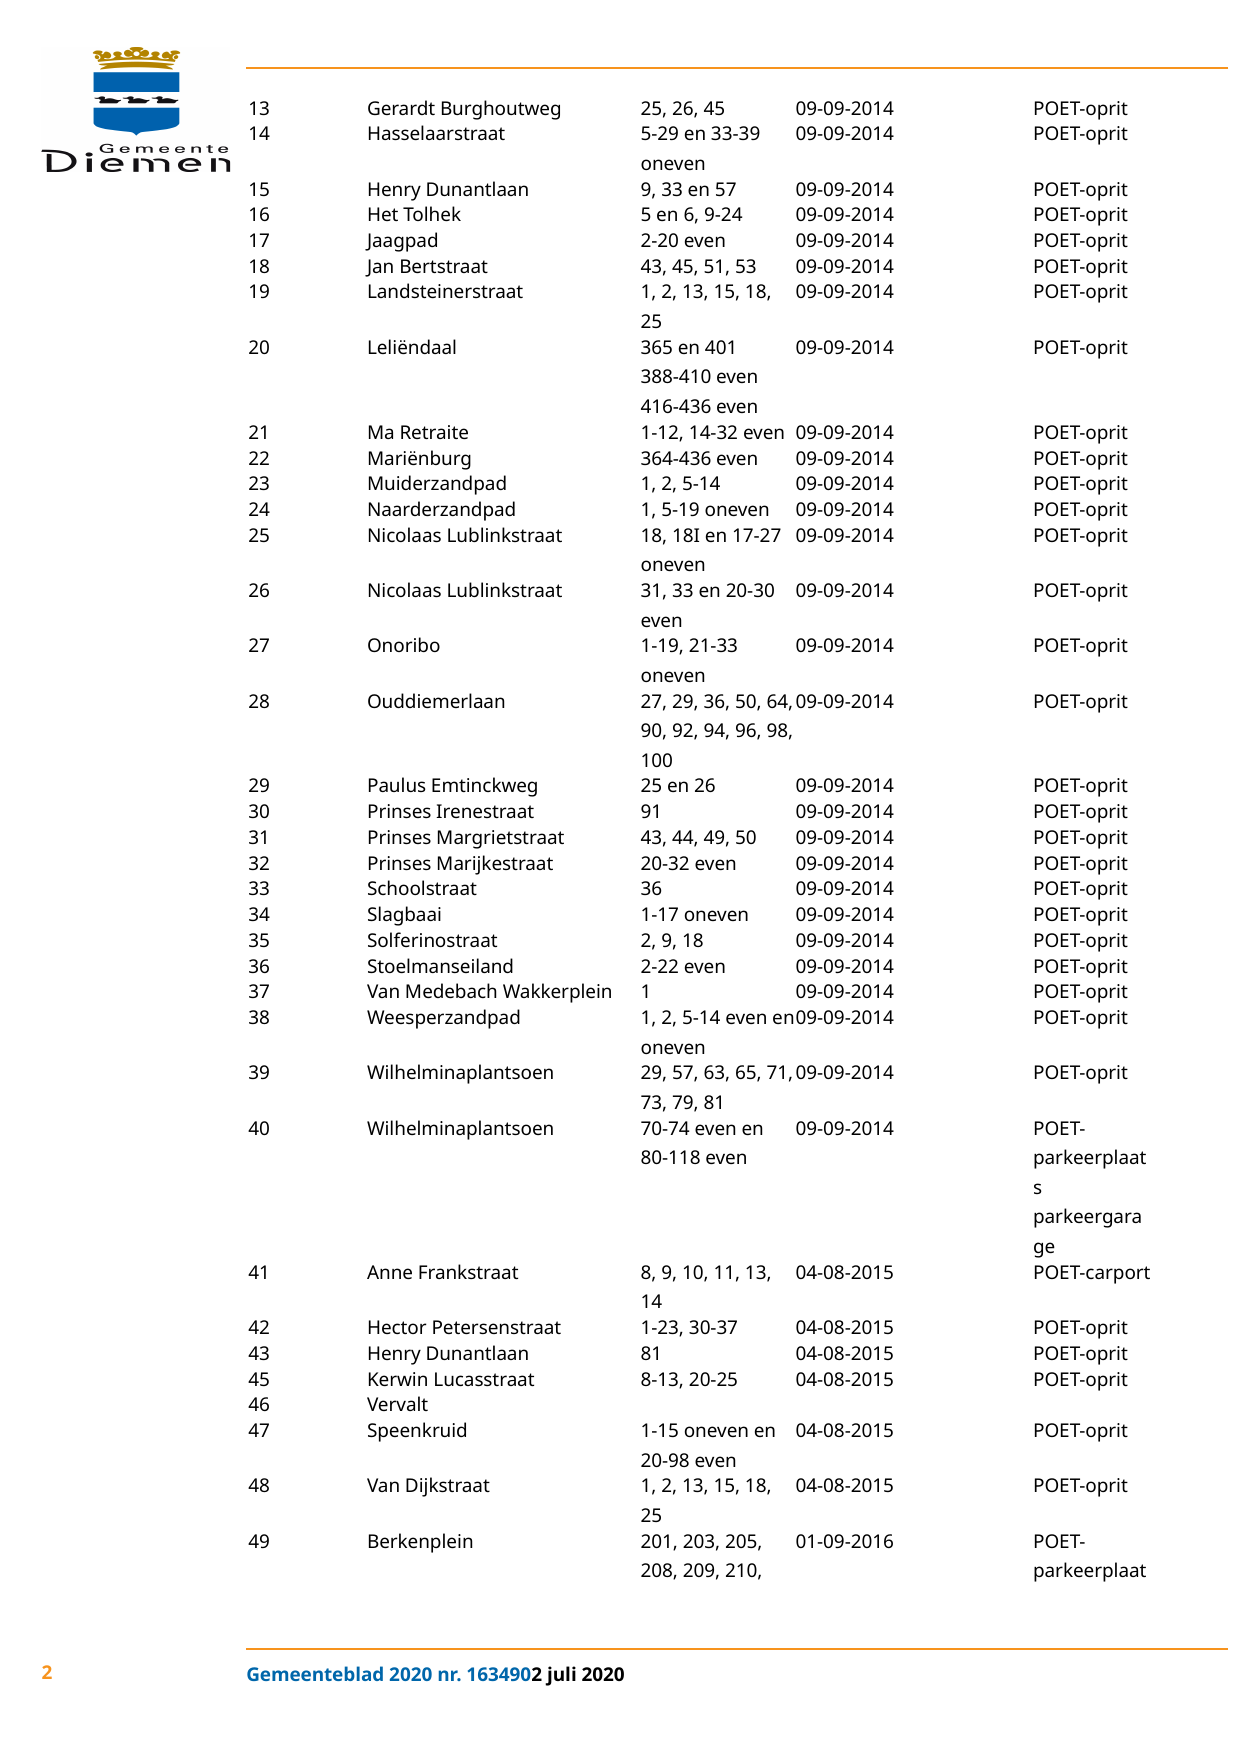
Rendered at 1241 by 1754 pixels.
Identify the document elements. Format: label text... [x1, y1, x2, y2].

table_cell 39 [248, 1060, 367, 1115]
table_cell 09-09-2014 [795, 445, 1033, 470]
table_cell Nicolaas Lublinkstraat [367, 522, 640, 577]
table_cell Henry Dunantlaan [367, 1340, 640, 1366]
table_cell 09-09-2014 [795, 470, 1033, 496]
table_cell 33 [248, 876, 367, 901]
table_cell Het Tolhek [367, 202, 640, 227]
table_cell 09-09-2014 [795, 121, 1033, 176]
table_cell POET-oprit [1033, 824, 1152, 850]
table_cell Ouddiemerlaan [367, 688, 640, 773]
table_cell POET-oprit [1033, 227, 1152, 253]
table_cell 09-09-2014 [795, 202, 1033, 227]
table_cell 23 [248, 470, 367, 496]
table_cell POET-oprit [1033, 1473, 1152, 1528]
table_cell 09-09-2014 [795, 876, 1033, 901]
table_cell 1-19, 21-33 oneven [640, 633, 795, 688]
table_cell 09-09-2014 [795, 799, 1033, 824]
table_cell Naarderzandpad [367, 496, 640, 522]
table_cell POET-carport [1033, 1259, 1152, 1314]
table_cell Wilhelminaplantsoen [367, 1060, 640, 1115]
table_cell POET-oprit [1033, 419, 1152, 445]
table_cell [1033, 1391, 1152, 1417]
table_cell POET-oprit [1033, 979, 1152, 1004]
table_cell Henry Dunantlaan [367, 176, 640, 202]
table_cell Hector Petersenstraat [367, 1314, 640, 1340]
table_cell 5 en 6, 9-24 [640, 202, 795, 227]
table_cell POET-oprit [1033, 901, 1152, 927]
table_cell Vervalt [367, 1391, 640, 1417]
table_cell 45 [248, 1366, 367, 1391]
table_cell 09-09-2014 [795, 253, 1033, 279]
table_cell 34 [248, 901, 367, 927]
table_cell 49 [248, 1528, 367, 1583]
table_cell 41 [248, 1259, 367, 1314]
table_cell 09-09-2014 [795, 334, 1033, 419]
table_cell POET-oprit [1033, 927, 1152, 953]
table_cell Weesperzandpad [367, 1004, 640, 1059]
table_cell Van Medebach Wakkerplein [367, 979, 640, 1004]
table_cell POET-oprit [1033, 121, 1152, 176]
table_cell Nicolaas Lublinkstraat [367, 577, 640, 632]
table_cell 09-09-2014 [795, 279, 1033, 334]
table_cell POET-oprit [1033, 279, 1152, 334]
table_cell 27, 29, 36, 50, 64, 90, 92, 94, 96, 98, 100 [640, 688, 795, 773]
table_cell 09-09-2014 [795, 1060, 1033, 1115]
table_cell 09-09-2014 [795, 979, 1033, 1004]
table_cell Kerwin Lucasstraat [367, 1366, 640, 1391]
table_cell 1-15 oneven en 20-98 even [640, 1417, 795, 1472]
table_cell 365 en 401 388-410 even 416-436 even [640, 334, 795, 419]
table_cell Leliëndaal [367, 334, 640, 419]
table_cell 38 [248, 1004, 367, 1059]
table_cell 26 [248, 577, 367, 632]
table_cell POET-oprit [1033, 850, 1152, 876]
table_cell 1, 2, 5-14 even en oneven [640, 1004, 795, 1059]
table_cell Anne Frankstraat [367, 1259, 640, 1314]
table_cell 43, 45, 51, 53 [640, 253, 795, 279]
table_cell POET-oprit [1033, 334, 1152, 419]
table_cell 47 [248, 1417, 367, 1472]
table_cell 09-09-2014 [795, 850, 1033, 876]
table_cell 09-09-2014 [795, 901, 1033, 927]
table_cell 04-08-2015 [795, 1314, 1033, 1340]
table_cell POET-oprit [1033, 253, 1152, 279]
table_cell Wilhelminaplantsoen [367, 1115, 640, 1259]
table_cell 25, 26, 45 [640, 95, 795, 121]
table_cell POET-oprit [1033, 577, 1152, 632]
table_cell Jan Bertstraat [367, 253, 640, 279]
table_cell Jaagpad [367, 227, 640, 253]
table_cell 17 [248, 227, 367, 253]
table_cell POET-oprit [1033, 470, 1152, 496]
table_cell 20 [248, 334, 367, 419]
table_cell [640, 1391, 795, 1417]
table_cell Solferinostraat [367, 927, 640, 953]
table_cell POET-parkeerplaats parkeergarage [1033, 1115, 1152, 1259]
table_cell Ma Retraite [367, 419, 640, 445]
table_cell Paulus Emtinckweg [367, 773, 640, 798]
table_cell 43, 44, 49, 50 [640, 824, 795, 850]
table_cell 43 [248, 1340, 367, 1366]
table_cell 09-09-2014 [795, 176, 1033, 202]
table_cell Landsteinerstraat [367, 279, 640, 334]
table_cell POET-oprit [1033, 876, 1152, 901]
table_cell 19 [248, 279, 367, 334]
table_cell Muiderzandpad [367, 470, 640, 496]
table_cell 9, 33 en 57 [640, 176, 795, 202]
table_cell 09-09-2014 [795, 1115, 1033, 1259]
table_cell 09-09-2014 [795, 577, 1033, 632]
table_cell POET-oprit [1033, 1060, 1152, 1115]
table_cell 8, 9, 10, 11, 13, 14 [640, 1259, 795, 1314]
table_cell Prinses Irenestraat [367, 799, 640, 824]
table_cell 2-22 even [640, 953, 795, 978]
table_cell 09-09-2014 [795, 1004, 1033, 1059]
table_cell Mariënburg [367, 445, 640, 470]
table_cell POET-oprit [1033, 95, 1152, 121]
table_cell Onoribo [367, 633, 640, 688]
table_cell 32 [248, 850, 367, 876]
table_cell Berkenplein [367, 1528, 640, 1583]
table_cell POET-oprit [1033, 688, 1152, 773]
table_cell POET-oprit [1033, 953, 1152, 978]
table_cell Prinses Marijkestraat [367, 850, 640, 876]
table_cell 40 [248, 1115, 367, 1259]
picture [41, 47, 231, 172]
table_cell 1, 2, 13, 15, 18, 25 [640, 1473, 795, 1528]
table_cell 18 [248, 253, 367, 279]
table_cell POET-oprit [1033, 176, 1152, 202]
table_cell 1, 2, 5-14 [640, 470, 795, 496]
table_cell POET-oprit [1033, 1314, 1152, 1340]
table_cell 04-08-2015 [795, 1417, 1033, 1472]
table_cell POET-parkeerplaat [1033, 1528, 1152, 1583]
table_cell 36 [248, 953, 367, 978]
table_cell 35 [248, 927, 367, 953]
table_cell POET-oprit [1033, 1004, 1152, 1059]
table_cell 09-09-2014 [795, 773, 1033, 798]
table_cell 09-09-2014 [795, 688, 1033, 773]
table_cell 09-09-2014 [795, 496, 1033, 522]
table_cell 09-09-2014 [795, 824, 1033, 850]
table_cell Slagbaai [367, 901, 640, 927]
table_cell 1, 2, 13, 15, 18, 25 [640, 279, 795, 334]
table_cell 37 [248, 979, 367, 1004]
table_cell 70-74 even en 80-118 even [640, 1115, 795, 1259]
table_cell 01-09-2016 [795, 1528, 1033, 1583]
table_cell 27 [248, 633, 367, 688]
table_cell 30 [248, 799, 367, 824]
table_cell 1-17 oneven [640, 901, 795, 927]
table_cell [795, 1391, 1033, 1417]
table_cell 16 [248, 202, 367, 227]
table_cell 15 [248, 176, 367, 202]
table_cell Hasselaarstraat [367, 121, 640, 176]
table_cell 364-436 even [640, 445, 795, 470]
table_cell Van Dijkstraat [367, 1473, 640, 1528]
table_cell 1 [640, 979, 795, 1004]
table_cell 04-08-2015 [795, 1340, 1033, 1366]
table_cell POET-oprit [1033, 799, 1152, 824]
table_cell 29, 57, 63, 65, 71, 73, 79, 81 [640, 1060, 795, 1115]
table_cell 09-09-2014 [795, 953, 1033, 978]
table_cell 09-09-2014 [795, 927, 1033, 953]
table_cell 91 [640, 799, 795, 824]
table_cell 29 [248, 773, 367, 798]
table_cell 25 en 26 [640, 773, 795, 798]
table_cell 201, 203, 205, 208, 209, 210, [640, 1528, 795, 1583]
table_cell 46 [248, 1391, 367, 1417]
table_cell 31 [248, 824, 367, 850]
table_cell 48 [248, 1473, 367, 1528]
table_cell 09-09-2014 [795, 522, 1033, 577]
table_cell 22 [248, 445, 367, 470]
table_cell 14 [248, 121, 367, 176]
table_cell Speenkruid [367, 1417, 640, 1472]
table_cell POET-oprit [1033, 773, 1152, 798]
table_cell Gerardt Burghoutweg [367, 95, 640, 121]
table_cell 18, 18I en 17-27 oneven [640, 522, 795, 577]
table_cell 2-20 even [640, 227, 795, 253]
table_cell 28 [248, 688, 367, 773]
table_cell Schoolstraat [367, 876, 640, 901]
table_cell 2, 9, 18 [640, 927, 795, 953]
table_cell 1-12, 14-32 even [640, 419, 795, 445]
table_cell 8-13, 20-25 [640, 1366, 795, 1391]
table_cell POET-oprit [1033, 1340, 1152, 1366]
table_cell POET-oprit [1033, 1417, 1152, 1472]
table_cell 1-23, 30-37 [640, 1314, 795, 1340]
table_cell 36 [640, 876, 795, 901]
table_cell 04-08-2015 [795, 1473, 1033, 1528]
table_cell 21 [248, 419, 367, 445]
table_cell POET-oprit [1033, 633, 1152, 688]
table_cell POET-oprit [1033, 445, 1152, 470]
table_cell 04-08-2015 [795, 1259, 1033, 1314]
table_cell 1, 5-19 oneven [640, 496, 795, 522]
table_cell 09-09-2014 [795, 633, 1033, 688]
table_cell 09-09-2014 [795, 419, 1033, 445]
table_cell 20-32 even [640, 850, 795, 876]
table_cell POET-oprit [1033, 496, 1152, 522]
table_cell 25 [248, 522, 367, 577]
table_cell 13 [248, 95, 367, 121]
table_cell Prinses Margrietstraat [367, 824, 640, 850]
table_cell POET-oprit [1033, 202, 1152, 227]
table_cell 42 [248, 1314, 367, 1340]
table_cell 81 [640, 1340, 795, 1366]
table_cell 24 [248, 496, 367, 522]
table_cell 5-29 en 33-39 oneven [640, 121, 795, 176]
table_cell POET-oprit [1033, 1366, 1152, 1391]
table_cell 04-08-2015 [795, 1366, 1033, 1391]
table_cell 09-09-2014 [795, 95, 1033, 121]
table_cell 09-09-2014 [795, 227, 1033, 253]
table_cell Stoelmanseiland [367, 953, 640, 978]
table_cell POET-oprit [1033, 522, 1152, 577]
table_cell 31, 33 en 20-30 even [640, 577, 795, 632]
